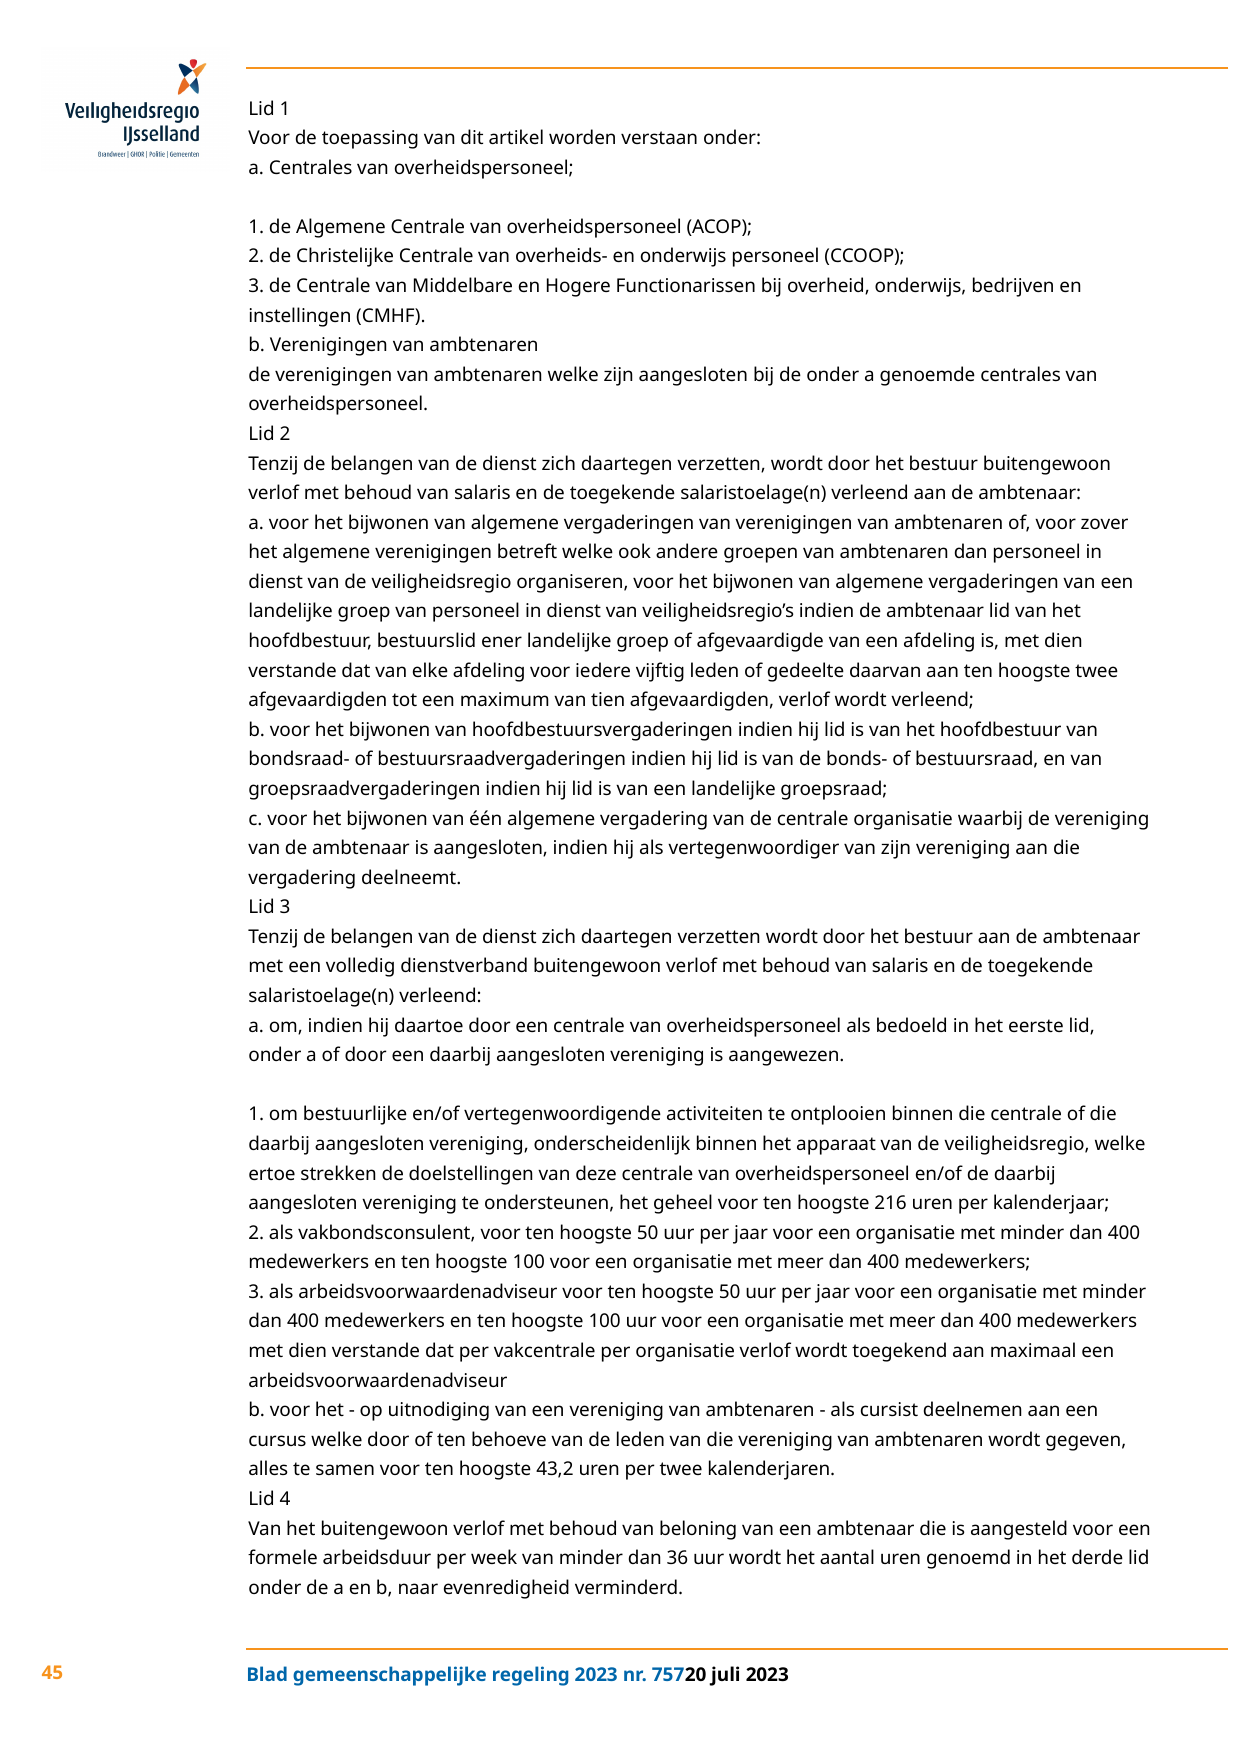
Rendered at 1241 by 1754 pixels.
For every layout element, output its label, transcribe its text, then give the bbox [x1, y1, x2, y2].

text Voor de toepassing van dit artikel worden verstaan onder: [248, 124, 1152, 150]
text 3. als arbeidsvoorwaardenadviseur voor ten hoogste 50 uur per jaar voor een organisatie met minder dan 400 medewerkers en ten hoogste 100 uur voor een organisatie met meer dan 400 medewerkers met dien verstande dat per vakcentrale per organisatie verlof wordt toegekend aan maximaal een arbeidsvoorwaardenadviseur [248, 1278, 1152, 1393]
text Lid 1 [248, 95, 1152, 121]
text 2. als vakbondsconsulent, voor ten hoogste 50 uur per jaar voor een organisatie met minder dan 400 medewerkers en ten hoogste 100 voor een organisatie met meer dan 400 medewerkers; [248, 1219, 1152, 1274]
text b. voor het - op uitnodiging van een vereniging van ambtenaren - als cursist deelnemen aan een cursus welke door of ten behoeve van de leden van die vereniging van ambtenaren wordt gegeven, alles te samen voor ten hoogste 43,2 uren per twee kalenderjaren. [248, 1396, 1152, 1481]
text a. voor het bijwonen van algemene vergaderingen van verenigingen van ambtenaren of, voor zover het algemene verenigingen betreft welke ook andere groepen van ambtenaren dan personeel in dienst van de veiligheidsregio organiseren, voor het bijwonen van algemene vergaderingen van een landelijke groep van personeel in dienst van veiligheidsregio’s indien de ambtenaar lid van het hoofdbestuur, bestuurslid ener landelijke groep of afgevaardigde van een afdeling is, met dien verstande dat van elke afdeling voor iedere vijftig leden of gedeelte daarvan aan ten hoogste twee afgevaardigden tot een maximum van tien afgevaardigden, verlof wordt verleend; [248, 509, 1152, 712]
picture [41, 47, 231, 172]
text 1. om bestuurlijke en/of vertegenwoordigende activiteiten te ontplooien binnen die centrale of die daarbij aangesloten vereniging, onderscheidenlijk binnen het apparaat van de veiligheidsregio, welke ertoe strekken de doelstellingen van deze centrale van overheidspersoneel en/of de daarbij aangesloten vereniging te ondersteunen, het geheel voor ten hoogste 216 uren per kalenderjaar; [248, 1101, 1152, 1215]
text 2. de Christelijke Centrale van overheids- en onderwijs personeel (CCOOP); [248, 243, 1152, 268]
text b. voor het bijwonen van hoofdbestuursvergaderingen indien hij lid is van het hoofdbestuur van bondsraad- of bestuursraadvergaderingen indien hij lid is van de bonds- of bestuursraad, en van groepsraadvergaderingen indien hij lid is van een landelijke groepsraad; [248, 716, 1152, 801]
text a. om, indien hij daartoe door een centrale van overheidspersoneel als bedoeld in het eerste lid, onder a of door een daarbij aangesloten vereniging is aangewezen. [248, 1012, 1152, 1067]
text Tenzij de belangen van de dienst zich daartegen verzetten, wordt door het bestuur buitengewoon verlof met behoud van salaris en de toegekende salaristoelage(n) verleend aan de ambtenaar: [248, 450, 1152, 505]
text Van het buitengewoon verlof met behoud van beloning van een ambtenaar die is aangesteld voor een formele arbeidsduur per week van minder dan 36 uur wordt het aantal uren genoemd in het derde lid onder de a en b, naar evenredigheid verminderd. [248, 1515, 1152, 1600]
text Lid 2 [248, 420, 1152, 446]
text c. voor het bijwonen van één algemene vergadering van de centrale organisatie waarbij de vereniging van de ambtenaar is aangesloten, indien hij als vertegenwoordiger van zijn vereniging aan die vergadering deelneemt. [248, 805, 1152, 890]
text 1. de Algemene Centrale van overheidspersoneel (ACOP); [248, 213, 1152, 239]
text a. Centrales van overheidspersoneel; [248, 154, 1152, 180]
text Lid 3 [248, 893, 1152, 919]
text Lid 4 [248, 1485, 1152, 1511]
text de verenigingen van ambtenaren welke zijn aangesloten bij de onder a genoemde centrales van overheidspersoneel. [248, 361, 1152, 416]
text b. Verenigingen van ambtenaren [248, 331, 1152, 357]
text Tenzij de belangen van de dienst zich daartegen verzetten wordt door het bestuur aan de ambtenaar met een volledig dienstverband buitengewoon verlof met behoud van salaris en de toegekende salaristoelage(n) verleend: [248, 923, 1152, 1008]
text 3. de Centrale van Middelbare en Hogere Functionarissen bij overheid, onderwijs, bedrijven en instellingen (CMHF). [248, 272, 1152, 328]
